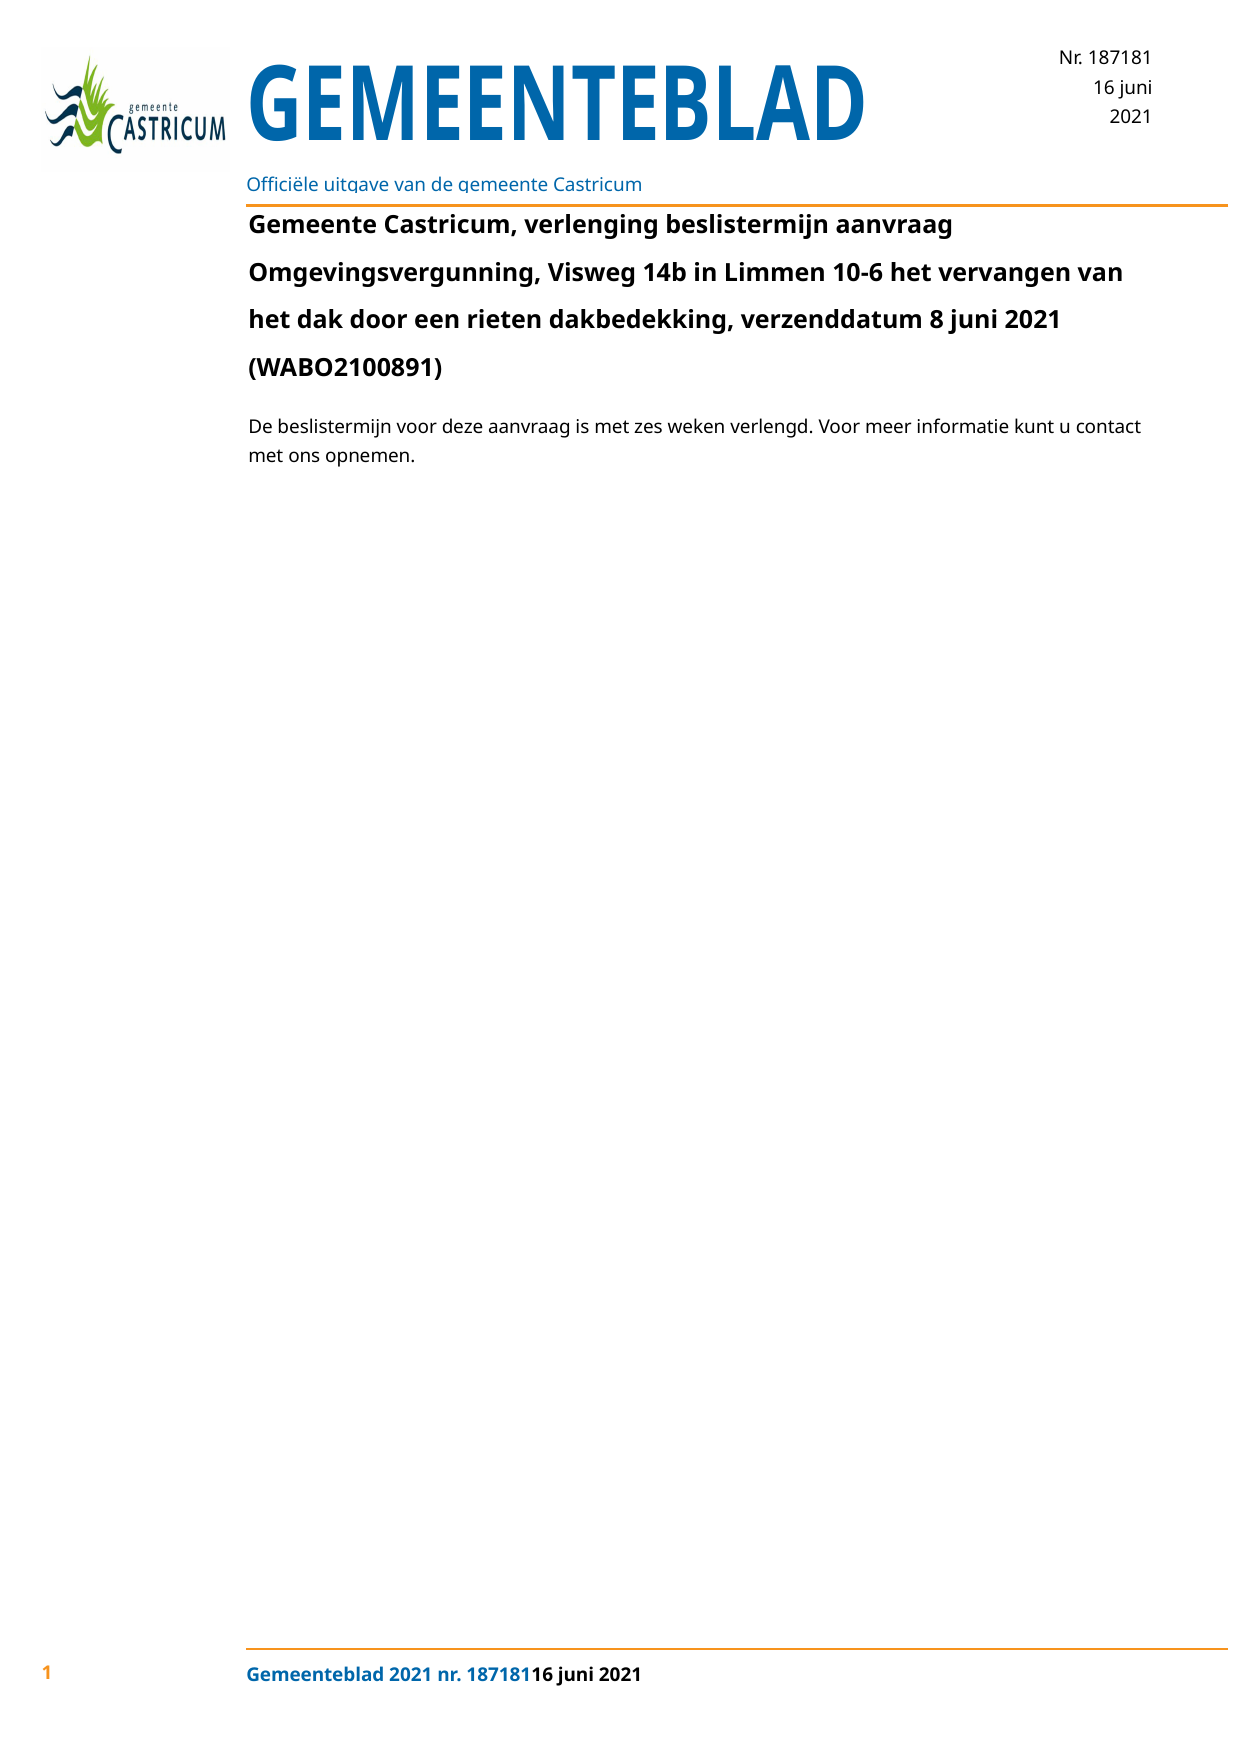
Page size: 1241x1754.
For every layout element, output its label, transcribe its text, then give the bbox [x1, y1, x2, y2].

text De beslistermijn voor deze aanvraag is met zes weken verlengd. Voor meer informatie kunt u contact met ons opnemen. [248, 413, 1152, 468]
picture [41, 47, 231, 172]
text Gemeente Castricum, verlenging beslistermijn aanvraag Omgevingsvergunning, Visweg 14b in Limmen 10-6 het vervangen van het dak door een rieten dakbedekking, verzenddatum 8 juni 2021 (WABO2100891) [248, 207, 1152, 384]
